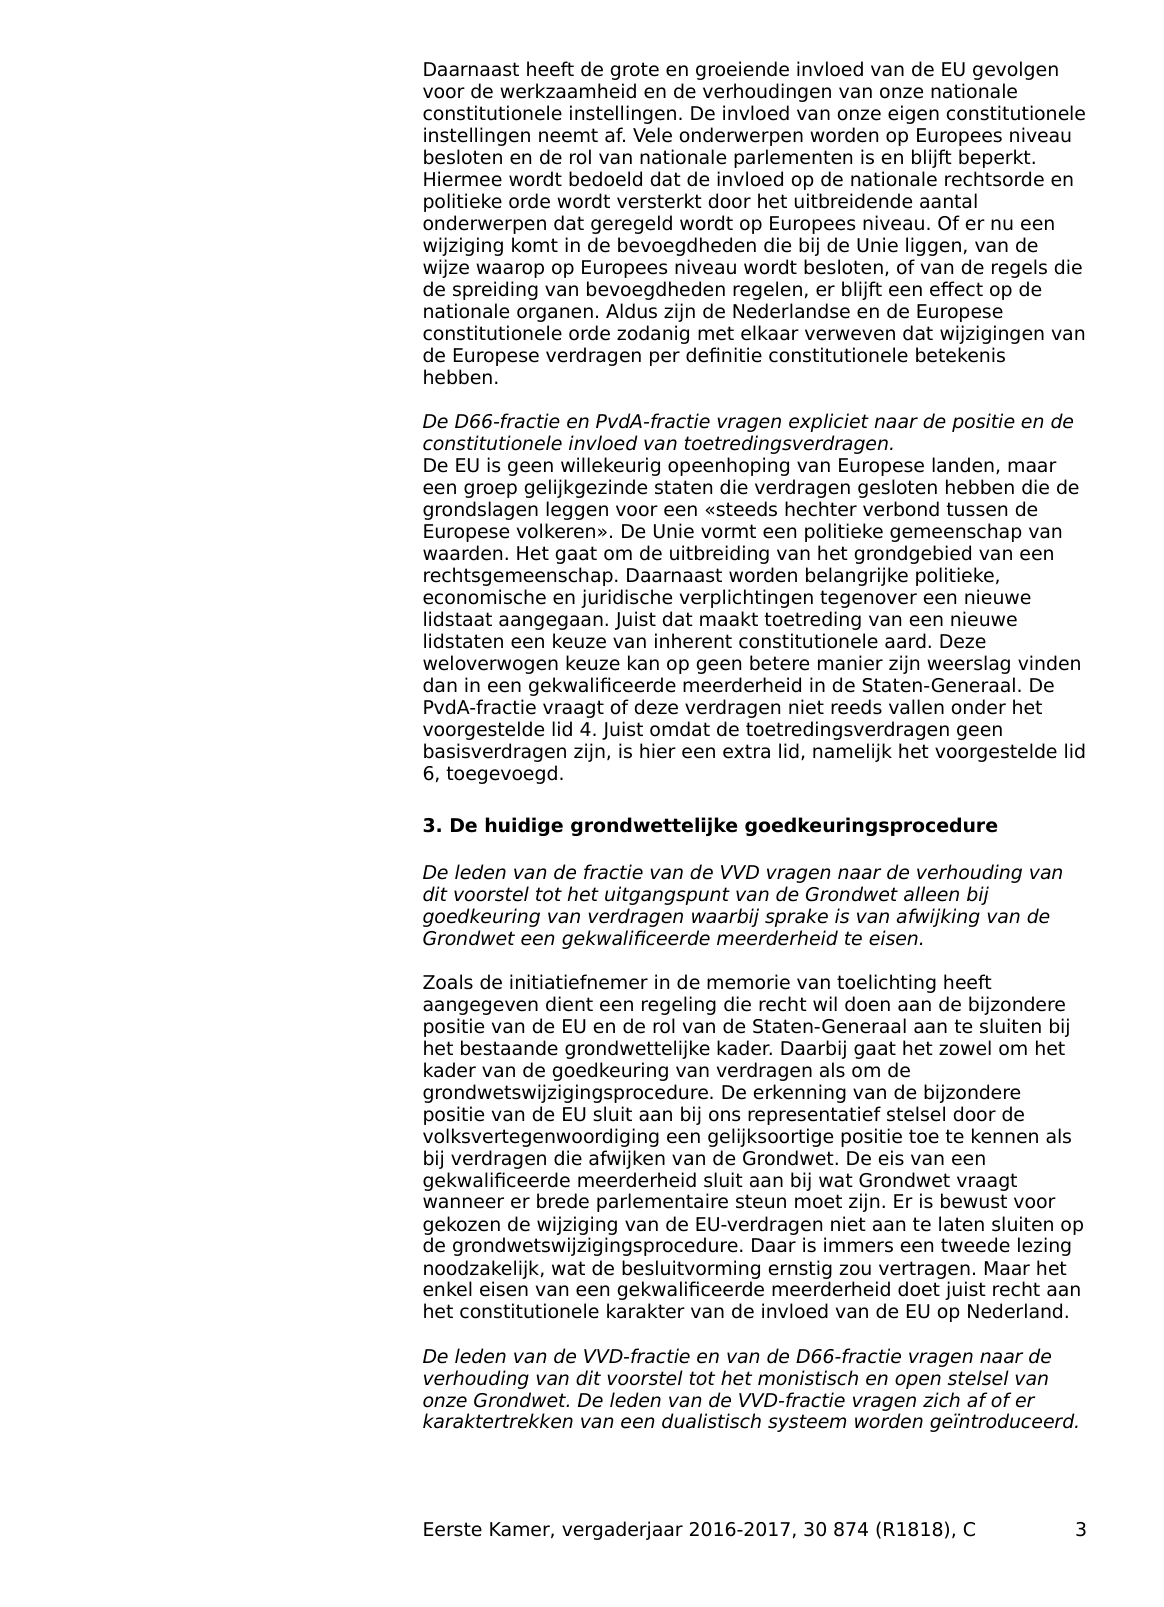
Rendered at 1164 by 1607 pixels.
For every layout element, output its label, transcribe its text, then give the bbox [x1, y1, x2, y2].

text Zoals de initiatiefnemer in de memorie van toelichting heeft aangegeven dient een regeling die recht wil doen aan de bijzondere positie van de EU en de rol van de Staten-Generaal aan te sluiten bij het bestaande grondwettelijke kader. Daarbij gaat het zowel om het kader van de goedkeuring van verdragen als om de grondwetswijzigingsprocedure. De erkenning van de bijzondere positie van de EU sluit aan bij ons representatief stelsel door de volksvertegenwoordiging een gelijksoortige positie toe te kennen als bij verdragen die afwijken van de Grondwet. De eis van een gekwalificeerde meerderheid sluit aan bij wat Grondwet vraagt wanneer er brede parlementaire steun moet zijn. Er is bewust voor gekozen de wijziging van de EU-verdragen niet aan te laten sluiten op de grondwetswijzigingsprocedure. Daar is immers een tweede lezing noodzakelijk, wat de besluitvorming ernstig zou vertragen. Maar het enkel eisen van een gekwalificeerde meerderheid doet juist recht aan het constitutionele karakter van de invloed van de EU op Nederland. [422, 972, 1087, 1323]
text De leden van de VVD-fractie en van de D66-fractie vragen naar de verhouding van dit voorstel tot het monistisch en open stelsel van onze Grondwet. De leden van de VVD-fractie vragen zich af of er karaktertrekken van een dualistisch systeem worden geïntroduceerd. [422, 1346, 1087, 1433]
text De EU is geen willekeurig opeenhoping van Europese landen, maar een groep gelijkgezinde staten die verdragen gesloten hebben die de grondslagen leggen voor een «steeds hechter verbond tussen de Europese volkeren». De Unie vormt een politieke gemeenschap van waarden. Het gaat om de uitbreiding van het grondgebied van een rechtsgemeenschap. Daarnaast worden belangrijke politieke, economische en juridische verplichtingen tegenover een nieuwe lidstaat aangegaan. Juist dat maakt toetreding van een nieuwe lidstaten een keuze van inherent constitutionele aard. Deze weloverwogen keuze kan op geen betere manier zijn weerslag vinden dan in een gekwalificeerde meerderheid in de Staten-Generaal. De PvdA-fractie vraagt of deze verdragen niet reeds vallen onder het voorgestelde lid 4. Juist omdat de toetredingsverdragen geen basisverdragen zijn, is hier een extra lid, namelijk het voorgestelde lid 6, toegevoegd. [422, 455, 1087, 784]
text Daarnaast heeft de grote en groeiende invloed van de EU gevolgen voor de werkzaamheid en de verhoudingen van onze nationale constitutionele instellingen. De invloed van onze eigen constitutionele instellingen neemt af. Vele onderwerpen worden op Europees niveau besloten en de rol van nationale parlementen is en blijft beperkt. Hiermee wordt bedoeld dat de invloed op de nationale rechtsorde en politieke orde wordt versterkt door het uitbreidende aantal onderwerpen dat geregeld wordt op Europees niveau. Of er nu een wijziging komt in de bevoegdheden die bij de Unie liggen, van de wijze waarop op Europees niveau wordt besloten, of van de regels die de spreiding van bevoegdheden regelen, er blijft een effect op de nationale organen. Aldus zijn de Nederlandse en de Europese constitutionele orde zodanig met elkaar verweven dat wijzigingen van de Europese verdragen per definitie constitutionele betekenis hebben. [422, 59, 1087, 389]
text De D66-fractie en PvdA-fractie vragen expliciet naar de positie en de constitutionele invloed van toetredingsverdragen. [422, 411, 1087, 455]
text De leden van de fractie van de VVD vragen naar de verhouding van dit voorstel tot het uitgangspunt van de Grondwet alleen bij goedkeuring van verdragen waarbij sprake is van afwijking van de Grondwet een gekwalificeerde meerderheid te eisen. [422, 862, 1087, 949]
subtitle 3. De huidige grondwettelijke goedkeuringsprocedure [422, 814, 1087, 837]
